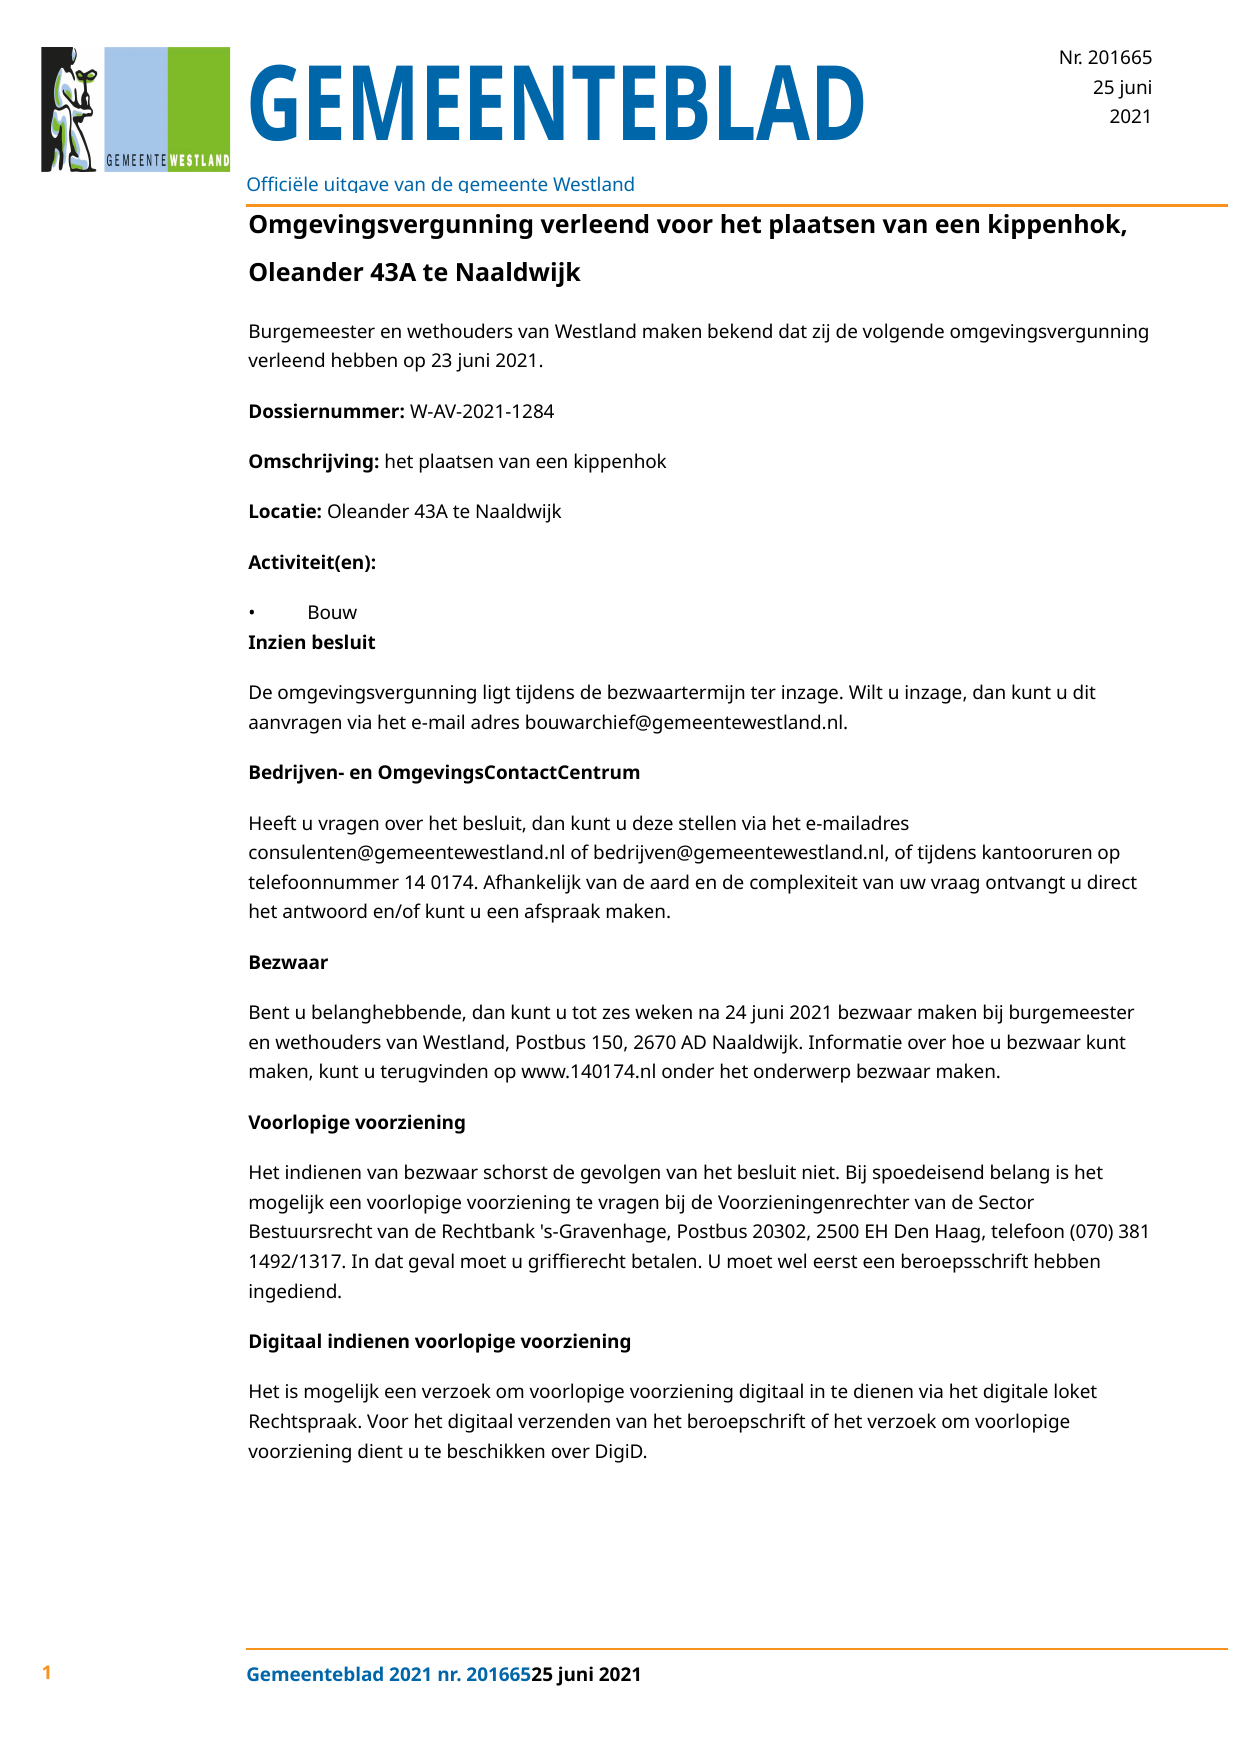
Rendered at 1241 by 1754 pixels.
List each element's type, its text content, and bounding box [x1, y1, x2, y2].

text Bedrijven- en OmgevingsContactCentrum [248, 759, 1152, 785]
text Het is mogelijk een verzoek om voorlopige voorziening digitaal in te dienen via het digitale loket Rechtspraak. Voor het digitaal verzenden van het beroepschrift of het verzoek om voorlopige voorziening dient u te beschikken over DigiD. [248, 1379, 1152, 1464]
text Omschrijving: het plaatsen van een kippenhok [248, 448, 1152, 474]
text Activiteit(en): [248, 549, 1152, 575]
text Burgemeester en wethouders van Westland maken bekend dat zij de volgende omgevingsvergunning verleend hebben op 23 juni 2021. [248, 318, 1152, 373]
text Voorlopige voorziening [248, 1109, 1152, 1135]
text Het indienen van bezwaar schorst de gevolgen van het besluit niet. Bij spoedeisend belang is het mogelijk een voorlopige voorziening te vragen bij de Voorzieningenrechter van de Sector Bestuursrecht van de Rechtbank 's-Gravenhage, Postbus 20302, 2500 EH Den Haag, telefoon (070) 381 1492/1317. In dat geval moet u griffierecht betalen. U moet wel eerst een beroepsschrift hebben ingediend. [248, 1159, 1152, 1304]
text Locatie: Oleander 43A te Naaldwijk [248, 499, 1152, 524]
text Heeft u vragen over het besluit, dan kunt u deze stellen via het e-mailadres consulenten@gemeentewestland.nl of bedrijven@gemeentewestland.nl, of tijdens kantooruren op telefoonnummer 14 0174. Afhankelijk van de aard en de complexiteit van uw vraag ontvangt u direct het antwoord en/of kunt u een afspraak maken. [248, 810, 1152, 924]
text Dossiernummer: W-AV-2021-1284 [248, 398, 1152, 424]
text Bent u belanghebbende, dan kunt u tot zes weken na 24 juni 2021 bezwaar maken bij burgemeester en wethouders van Westland, Postbus 150, 2670 AD Naaldwijk. Informatie over hoe u bezwaar kunt maken, kunt u terugvinden op www.140174.nl onder het onderwerp bezwaar maken. [248, 999, 1152, 1084]
picture [41, 47, 231, 172]
text Inzien besluit [248, 629, 1152, 655]
text Bezwaar [248, 949, 1152, 975]
text Digitaal indienen voorlopige voorziening [248, 1328, 1152, 1354]
text De omgevingsvergunning ligt tijdens de bezwaartermijn ter inzage. Wilt u inzage, dan kunt u dit aanvragen via het e-mail adres bouwarchief@gemeentewestland.nl. [248, 679, 1152, 735]
text Omgevingsvergunning verleend voor het plaatsen van een kippenhok, Oleander 43A te Naaldwijk [248, 207, 1152, 288]
list Bouw [248, 599, 1152, 625]
